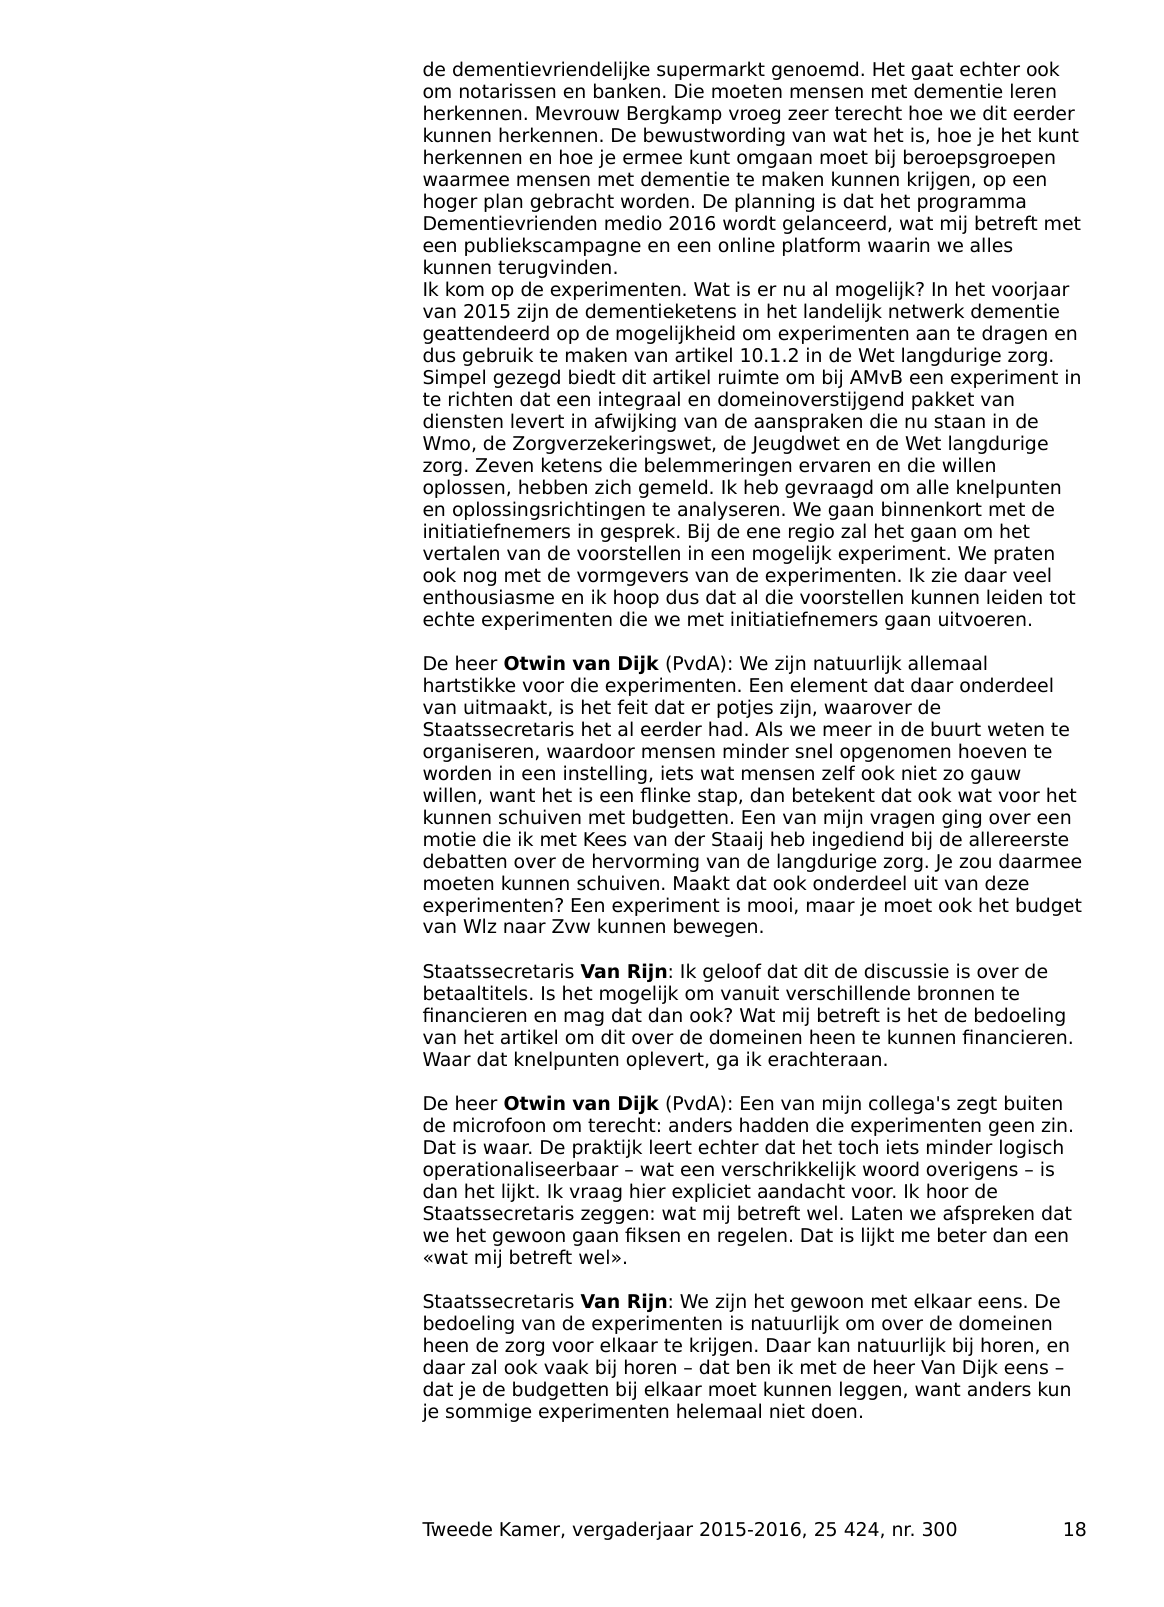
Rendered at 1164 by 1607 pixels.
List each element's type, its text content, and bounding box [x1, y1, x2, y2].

text De heer Otwin van Dijk (PvdA): We zijn natuurlijk allemaal hartstikke voor die experimenten. Een element dat daar onderdeel van uitmaakt, is het feit dat er potjes zijn, waarover de Staatssecretaris het al eerder had. Als we meer in de buurt weten te organiseren, waardoor mensen minder snel opgenomen hoeven te worden in een instelling, iets wat mensen zelf ook niet zo gauw willen, want het is een flinke stap, dan betekent dat ook wat voor het kunnen schuiven met budgetten. Een van mijn vragen ging over een motie die ik met Kees van der Staaij heb ingediend bij de allereerste debatten over de hervorming van de langdurige zorg. Je zou daarmee moeten kunnen schuiven. Maakt dat ook onderdeel uit van deze experimenten? Een experiment is mooi, maar je moet ook het budget van Wlz naar Zvw kunnen bewegen. [422, 653, 1087, 938]
text De heer Otwin van Dijk (PvdA): Een van mijn collega's zegt buiten de microfoon om terecht: anders hadden die experimenten geen zin. Dat is waar. De praktijk leert echter dat het toch iets minder logisch operationaliseerbaar – wat een verschrikkelijk woord overigens – is dan het lijkt. Ik vraag hier expliciet aandacht voor. Ik hoor de Staatssecretaris zeggen: wat mij betreft wel. Laten we afspreken dat we het gewoon gaan fiksen en regelen. Dat is lijkt me beter dan een «wat mij betreft wel». [422, 1093, 1087, 1268]
text de dementievriendelijke supermarkt genoemd. Het gaat echter ook om notarissen en banken. Die moeten mensen met dementie leren herkennen. Mevrouw Bergkamp vroeg zeer terecht hoe we dit eerder kunnen herkennen. De bewustwording van wat het is, hoe je het kunt herkennen en hoe je ermee kunt omgaan moet bij beroepsgroepen waarmee mensen met dementie te maken kunnen krijgen, op een hoger plan gebracht worden. De planning is dat het programma Dementievrienden medio 2016 wordt gelanceerd, wat mij betreft met een publiekscampagne en een online platform waarin we alles kunnen terugvinden. [422, 59, 1087, 279]
text Staatssecretaris Van Rijn: Ik geloof dat dit de discussie is over de betaaltitels. Is het mogelijk om vanuit verschillende bronnen te financieren en mag dat dan ook? Wat mij betreft is het de bedoeling van het artikel om dit over de domeinen heen te kunnen financieren. Waar dat knelpunten oplevert, ga ik erachteraan. [422, 961, 1087, 1071]
text Ik kom op de experimenten. Wat is er nu al mogelijk? In het voorjaar van 2015 zijn de dementieketens in het landelijk netwerk dementie geattendeerd op de mogelijkheid om experimenten aan te dragen en dus gebruik te maken van artikel 10.1.2 in de Wet langdurige zorg. Simpel gezegd biedt dit artikel ruimte om bij AMvB een experiment in te richten dat een integraal en domeinoverstijgend pakket van diensten levert in afwijking van de aanspraken die nu staan in de Wmo, de Zorgverzekeringswet, de Jeugdwet en de Wet langdurige zorg. Zeven ketens die belemmeringen ervaren en die willen oplossen, hebben zich gemeld. Ik heb gevraagd om alle knelpunten en oplossingsrichtingen te analyseren. We gaan binnenkort met de initiatiefnemers in gesprek. Bij de ene regio zal het gaan om het vertalen van de voorstellen in een mogelijk experiment. We praten ook nog met de vormgevers van de experimenten. Ik zie daar veel enthousiasme en ik hoop dus dat al die voorstellen kunnen leiden tot echte experimenten die we met initiatiefnemers gaan uitvoeren. [422, 279, 1087, 631]
text Staatssecretaris Van Rijn: We zijn het gewoon met elkaar eens. De bedoeling van de experimenten is natuurlijk om over de domeinen heen de zorg voor elkaar te krijgen. Daar kan natuurlijk bij horen, en daar zal ook vaak bij horen – dat ben ik met de heer Van Dijk eens – dat je de budgetten bij elkaar moet kunnen leggen, want anders kun je sommige experimenten helemaal niet doen. [422, 1291, 1087, 1423]
